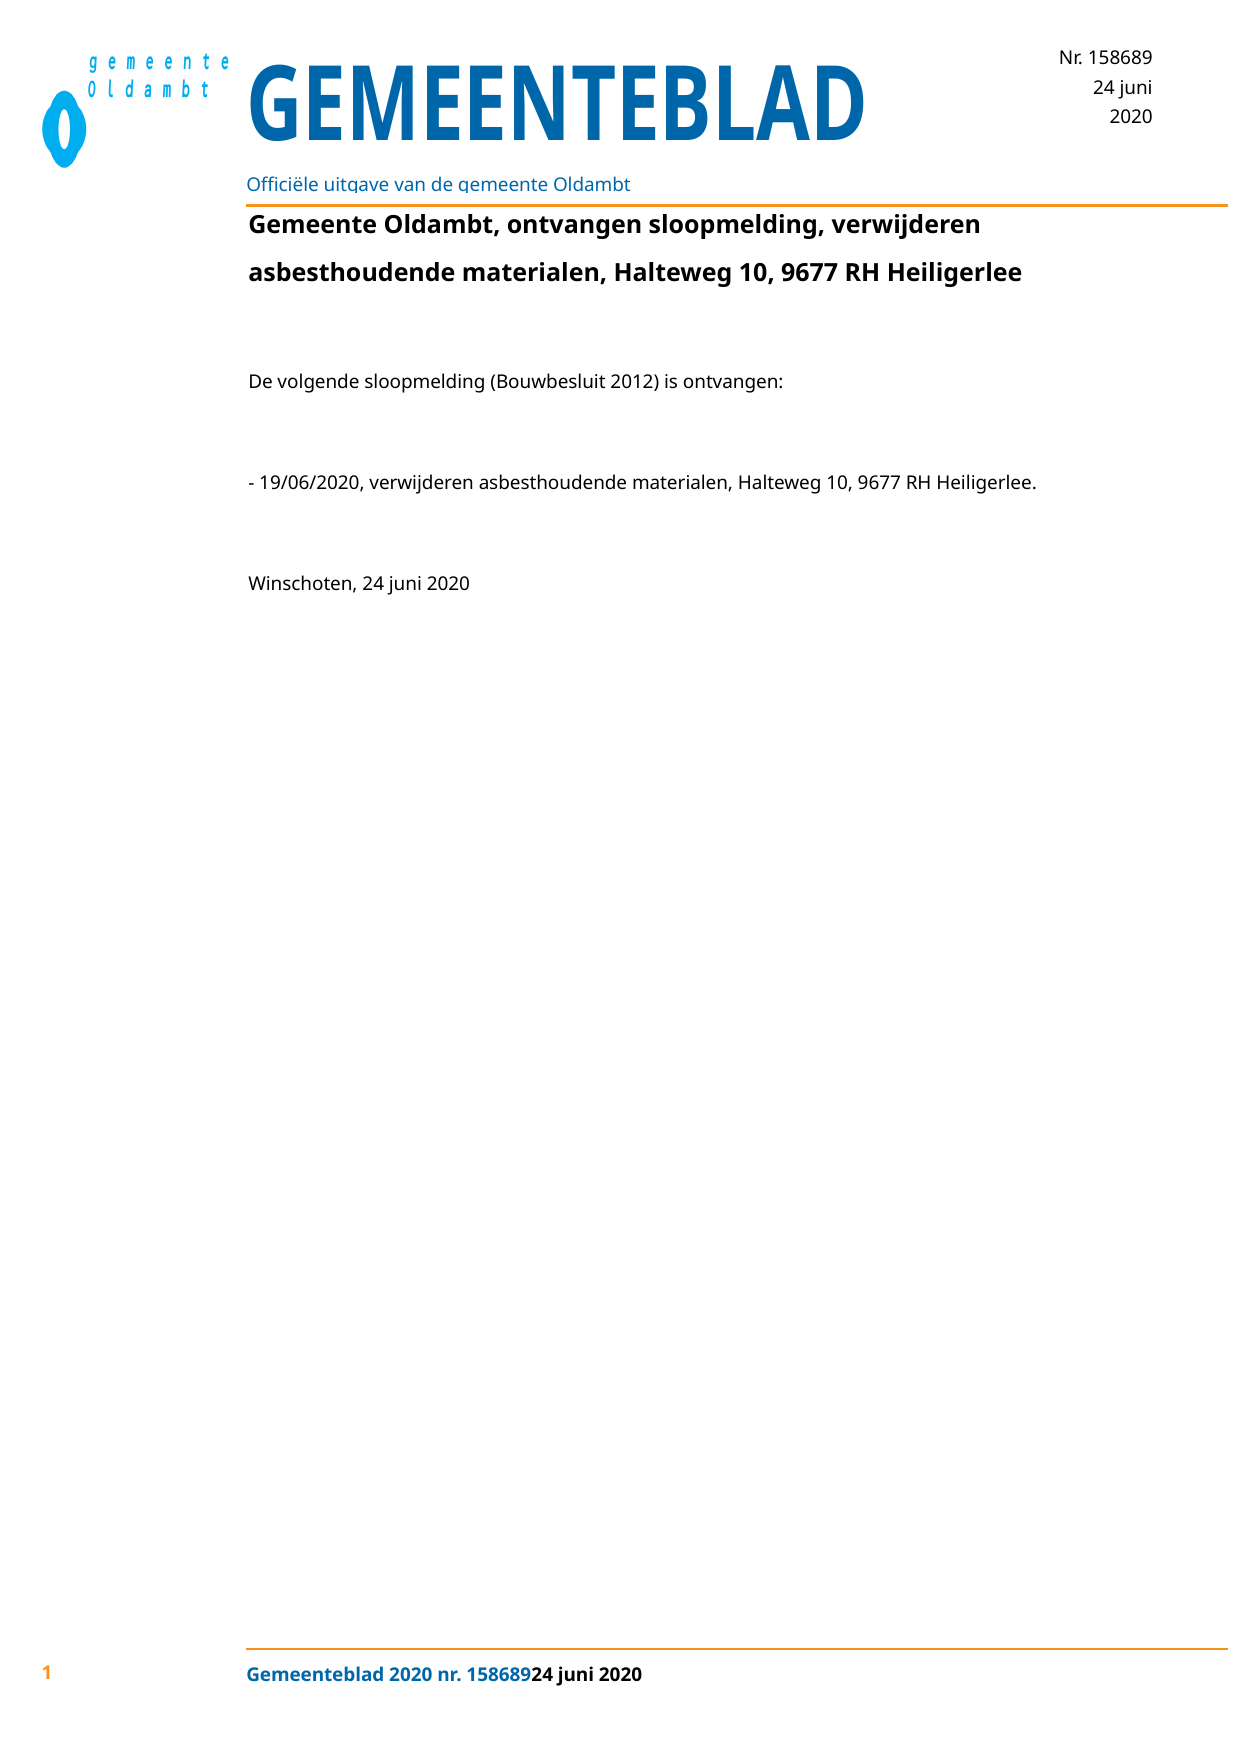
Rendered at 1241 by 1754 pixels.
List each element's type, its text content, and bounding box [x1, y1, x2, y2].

text Winschoten, 24 juni 2020 [248, 570, 1152, 596]
text - 19/06/2020, verwijderen asbesthoudende materialen, Halteweg 10, 9677 RH Heiligerlee. [248, 469, 1152, 495]
text De volgende sloopmelding (Bouwbesluit 2012) is ontvangen: [248, 368, 1152, 394]
text Gemeente Oldambt, ontvangen sloopmelding, verwijderen asbesthoudende materialen, Halteweg 10, 9677 RH Heiligerlee [248, 207, 1152, 288]
picture [41, 47, 231, 172]
